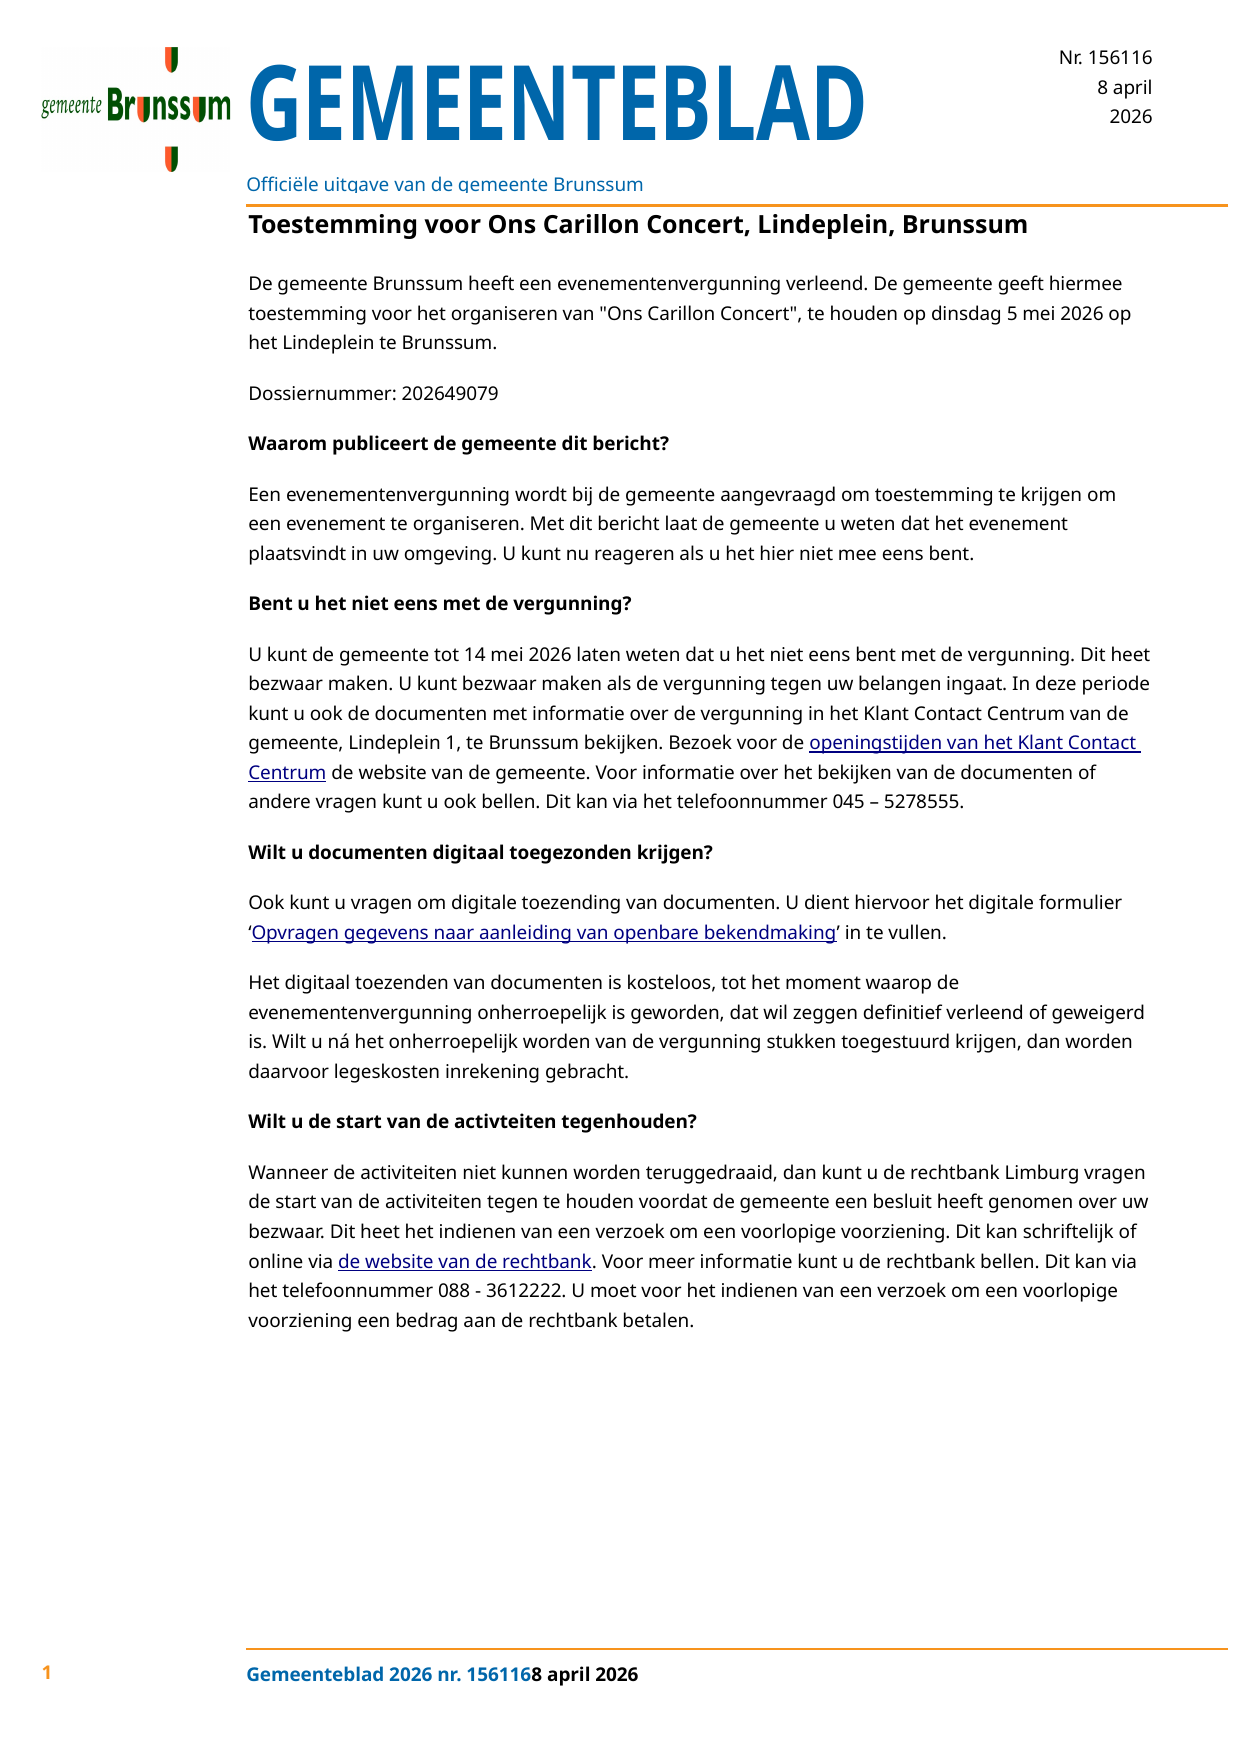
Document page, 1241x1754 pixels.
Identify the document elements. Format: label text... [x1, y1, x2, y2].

text De gemeente Brunssum heeft een evenementenvergunning verleend. De gemeente geeft hiermee toestemming voor het organiseren van "Ons Carillon Concert", te houden op dinsdag 5 mei 2026 op het Lindeplein te Brunssum. [248, 270, 1152, 355]
text Dossiernummer: 202649079 [248, 380, 1152, 406]
text Het digitaal toezenden van documenten is kosteloos, tot het moment waarop de evenementenvergunning onherroepelijk is geworden, dat wil zeggen definitief verleend of geweigerd is. Wilt u ná het onherroepelijk worden van de vergunning stukken toegestuurd krijgen, dan worden daarvoor legeskosten inrekening gebracht. [248, 969, 1152, 1084]
text Ook kunt u vragen om digitale toezending van documenten. U dient hiervoor het digitale formulier ‘Opvragen gegevens naar aanleiding van openbare bekendmaking’ in te vullen. [248, 889, 1152, 945]
text Waarom publiceert de gemeente dit bericht? [248, 430, 1152, 456]
text Een evenementenvergunning wordt bij de gemeente aangevraagd om toestemming te krijgen om een evenement te organiseren. Met dit bericht laat de gemeente u weten dat het evenement plaatsvindt in uw omgeving. U kunt nu reageren als u het hier niet mee eens bent. [248, 481, 1152, 566]
text Wilt u de start van de activteiten tegenhouden? [248, 1109, 1152, 1134]
text Wanneer de activiteiten niet kunnen worden teruggedraaid, dan kunt u de rechtbank Limburg vragen de start van de activiteiten tegen te houden voordat de gemeente een besluit heeft genomen over uw bezwaar. Dit heet het indienen van een verzoek om een voorlopige voorziening. Dit kan schriftelijk of online via de website van de rechtbank. Voor meer informatie kunt u de rechtbank bellen. Dit kan via het telefoonnummer 088 - 3612222. U moet voor het indienen van een verzoek om een voorlopige voorziening een bedrag aan de rechtbank betalen. [248, 1159, 1152, 1333]
text Bent u het niet eens met de vergunning? [248, 590, 1152, 616]
picture [41, 47, 231, 172]
text Toestemming voor Ons Carillon Concert, Lindeplein, Brunssum [248, 207, 1152, 241]
text Wilt u documenten digitaal toegezonden krijgen? [248, 839, 1152, 865]
text U kunt de gemeente tot 14 mei 2026 laten weten dat u het niet eens bent met de vergunning. Dit heet bezwaar maken. U kunt bezwaar maken als de vergunning tegen uw belangen ingaat. In deze periode kunt u ook de documenten met informatie over de vergunning in het Klant Contact Centrum van de gemeente, Lindeplein 1, te Brunssum bekijken. Bezoek voor de openingstijden van het Klant Contact Centrum de website van de gemeente. Voor informatie over het bekijken van de documenten of andere vragen kunt u ook bellen. Dit kan via het telefoonnummer 045 – 5278555. [248, 641, 1152, 814]
